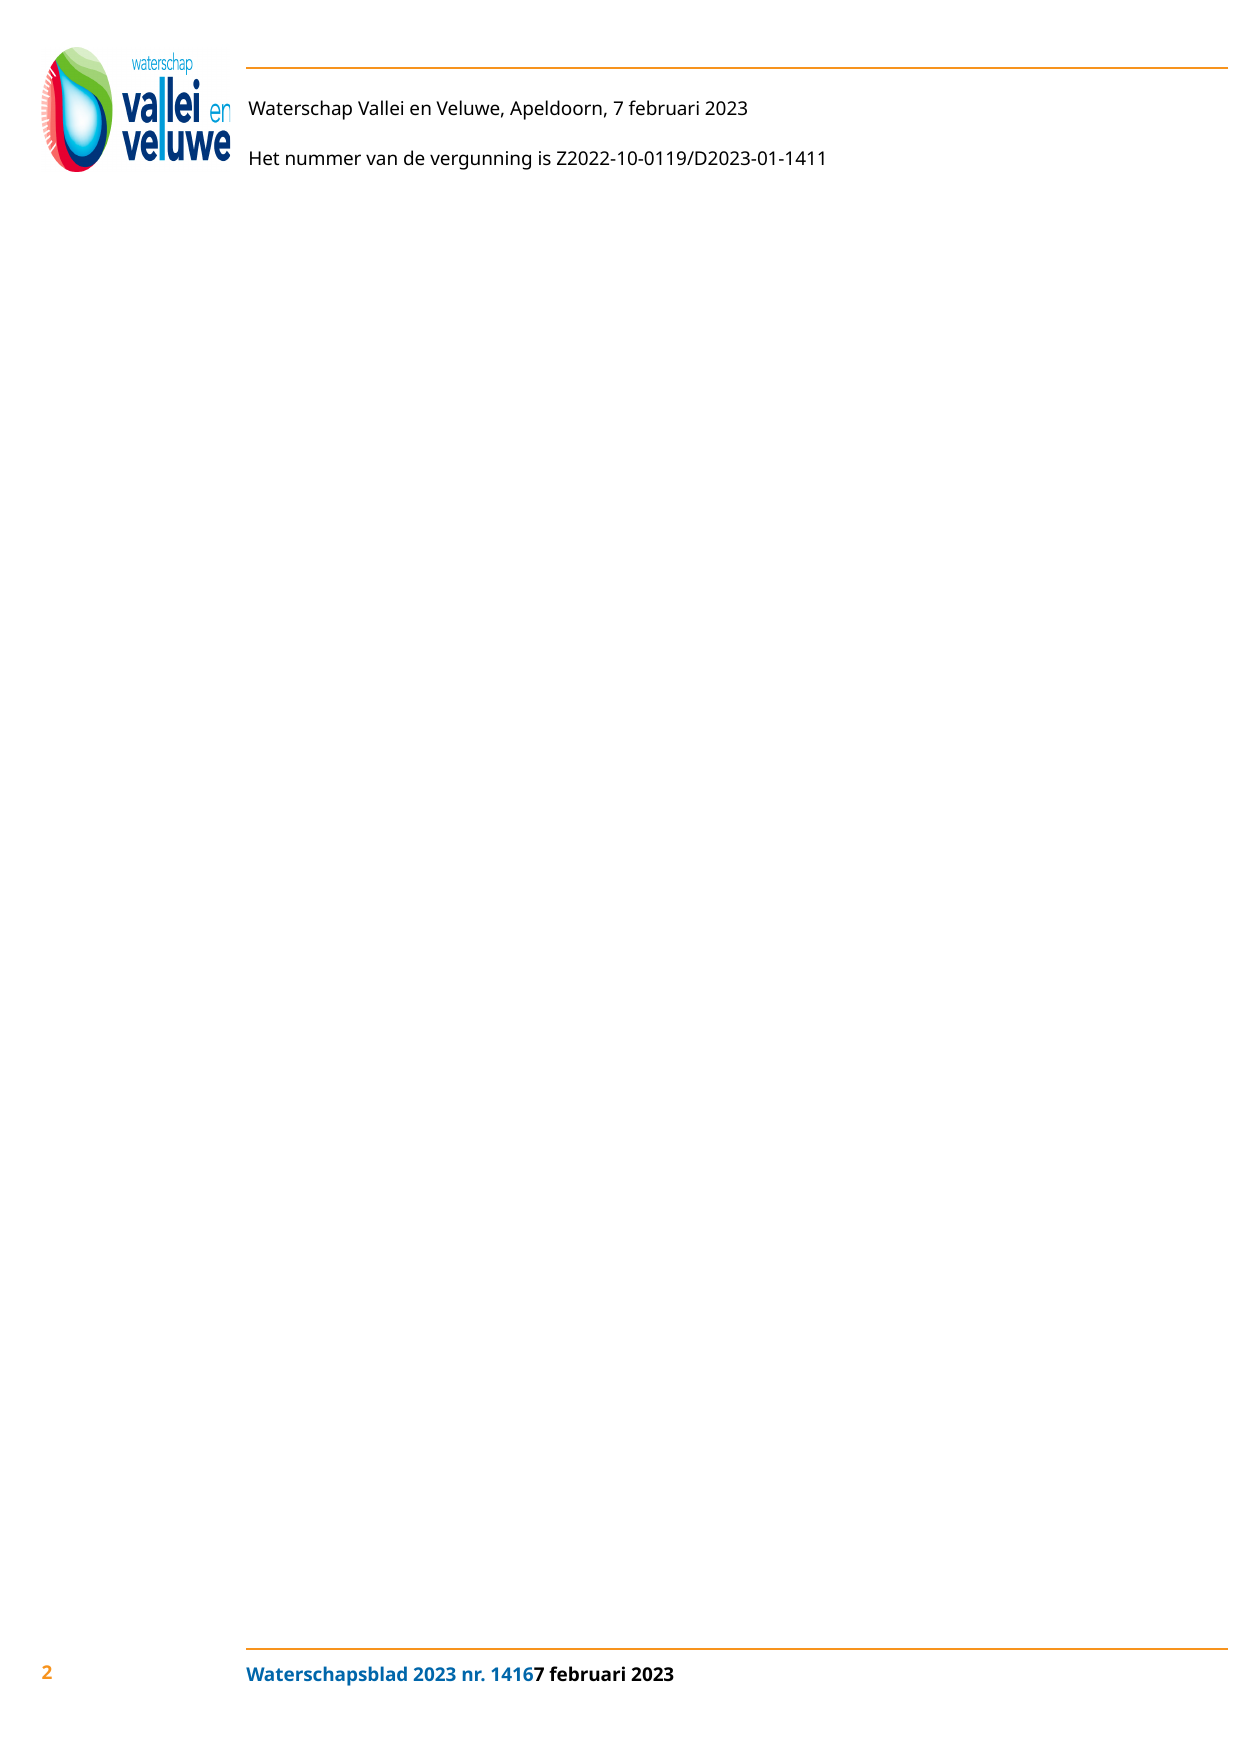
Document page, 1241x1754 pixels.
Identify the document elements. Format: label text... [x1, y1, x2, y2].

text Het nummer van de vergunning is Z2022-10-0119/D2023-01-1411 [248, 145, 1152, 171]
picture [41, 47, 231, 172]
text Waterschap Vallei en Veluwe, Apeldoorn, 7 februari 2023 [248, 95, 1152, 121]
